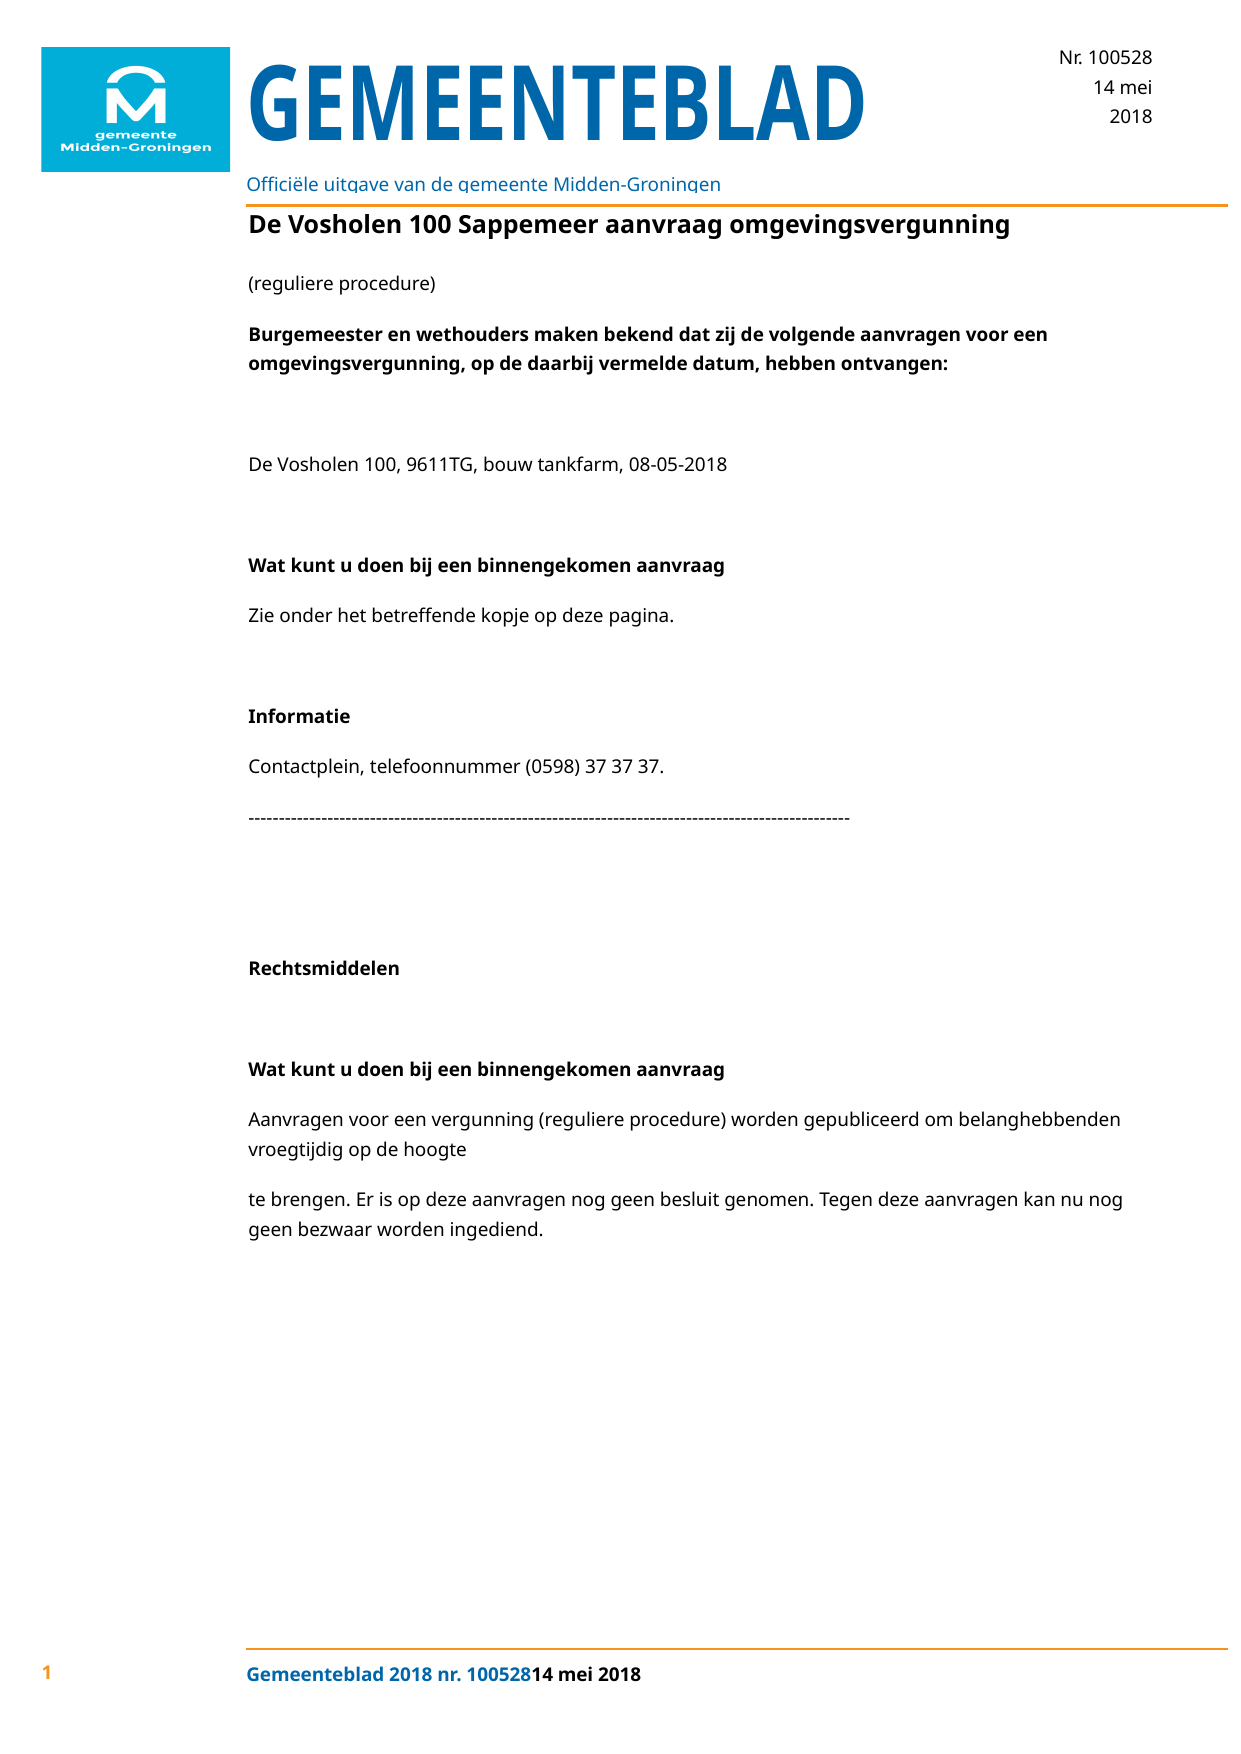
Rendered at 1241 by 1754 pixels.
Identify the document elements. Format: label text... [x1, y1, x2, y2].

picture [108, 66, 164, 82]
text --------------------------------------------------------------------------------------------------- [248, 804, 1152, 830]
text Burgemeester en wethouders maken bekend dat zij de volgende aanvragen voor een omgevingsvergunning, op de daarbij vermelde datum, hebben ontvangen: [248, 321, 1152, 376]
text De Vosholen 100, 9611TG, bouw tankfarm, 08-05-2018 [248, 451, 1152, 477]
text De Vosholen 100 Sappemeer aanvraag omgevingsvergunning [248, 207, 1152, 241]
text Rechtsmiddelen [248, 955, 1152, 981]
text Contactplein, telefoonnummer (0598) 37 37 37. [248, 754, 1152, 779]
text Zie onder het betreffende kopje op deze pagina. [248, 602, 1152, 628]
text Aanvragen voor een vergunning (reguliere procedure) worden gepubliceerd om belanghebbenden vroegtijdig op de hoogte [248, 1107, 1152, 1162]
picture [107, 89, 165, 122]
text (reguliere procedure) [248, 270, 1152, 296]
text Wat kunt u doen bij een binnengekomen aanvraag [248, 1056, 1152, 1082]
text Informatie [248, 703, 1152, 729]
text Wat kunt u doen bij een binnengekomen aanvraag [248, 552, 1152, 578]
text te brengen. Er is op deze aanvragen nog geen besluit genomen. Tegen deze aanvragen kan nu nog geen bezwaar worden ingediend. [248, 1187, 1152, 1242]
picture [184, 146, 190, 153]
